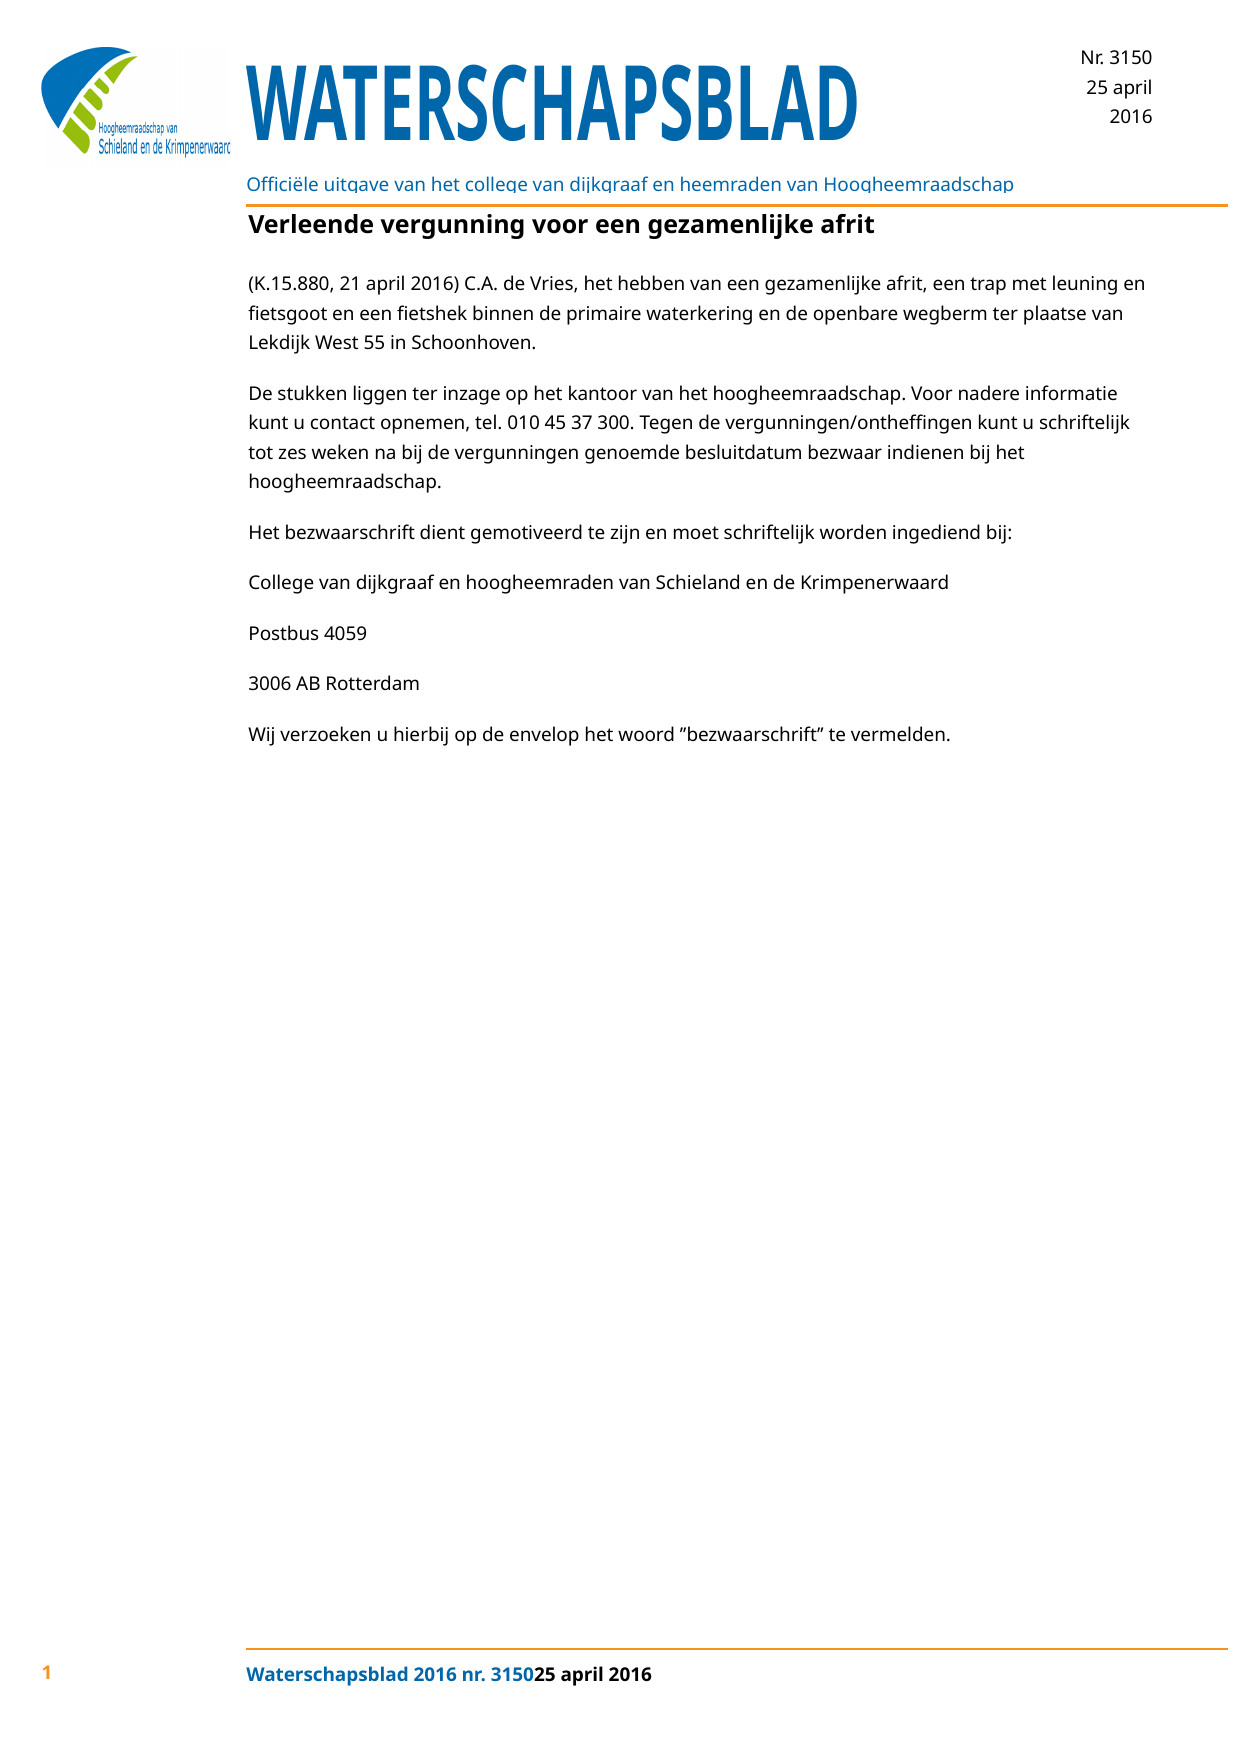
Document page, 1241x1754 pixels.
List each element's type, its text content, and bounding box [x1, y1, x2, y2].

text 3006 AB Rotterdam [248, 670, 1152, 696]
text College van dijkgraaf en hoogheemraden van Schieland en de Krimpenerwaard [248, 569, 1152, 595]
text Postbus 4059 [248, 620, 1152, 646]
text De stukken liggen ter inzage op het kantoor van het hoogheemraadschap. Voor nadere informatie kunt u contact opnemen, tel. 010 45 37 300. Tegen de vergunningen/ontheffingen kunt u schriftelijk tot zes weken na bij de vergunningen genoemde besluitdatum bezwaar indienen bij het hoogheemraadschap. [248, 380, 1152, 494]
text Het bezwaarschrift dient gemotiveerd te zijn en moet schriftelijk worden ingediend bij: [248, 519, 1152, 545]
picture [41, 47, 231, 172]
text Wij verzoeken u hierbij op de envelop het woord ’’bezwaarschrift’’ te vermelden. [248, 721, 1152, 746]
text (K.15.880, 21 april 2016) C.A. de Vries, het hebben van een gezamenlijke afrit, een trap met leuning en fietsgoot en een fietshek binnen de primaire waterkering en de openbare wegberm ter plaatse van Lekdijk West 55 in Schoonhoven. [248, 270, 1152, 355]
text Verleende vergunning voor een gezamenlijke afrit [248, 207, 1152, 241]
